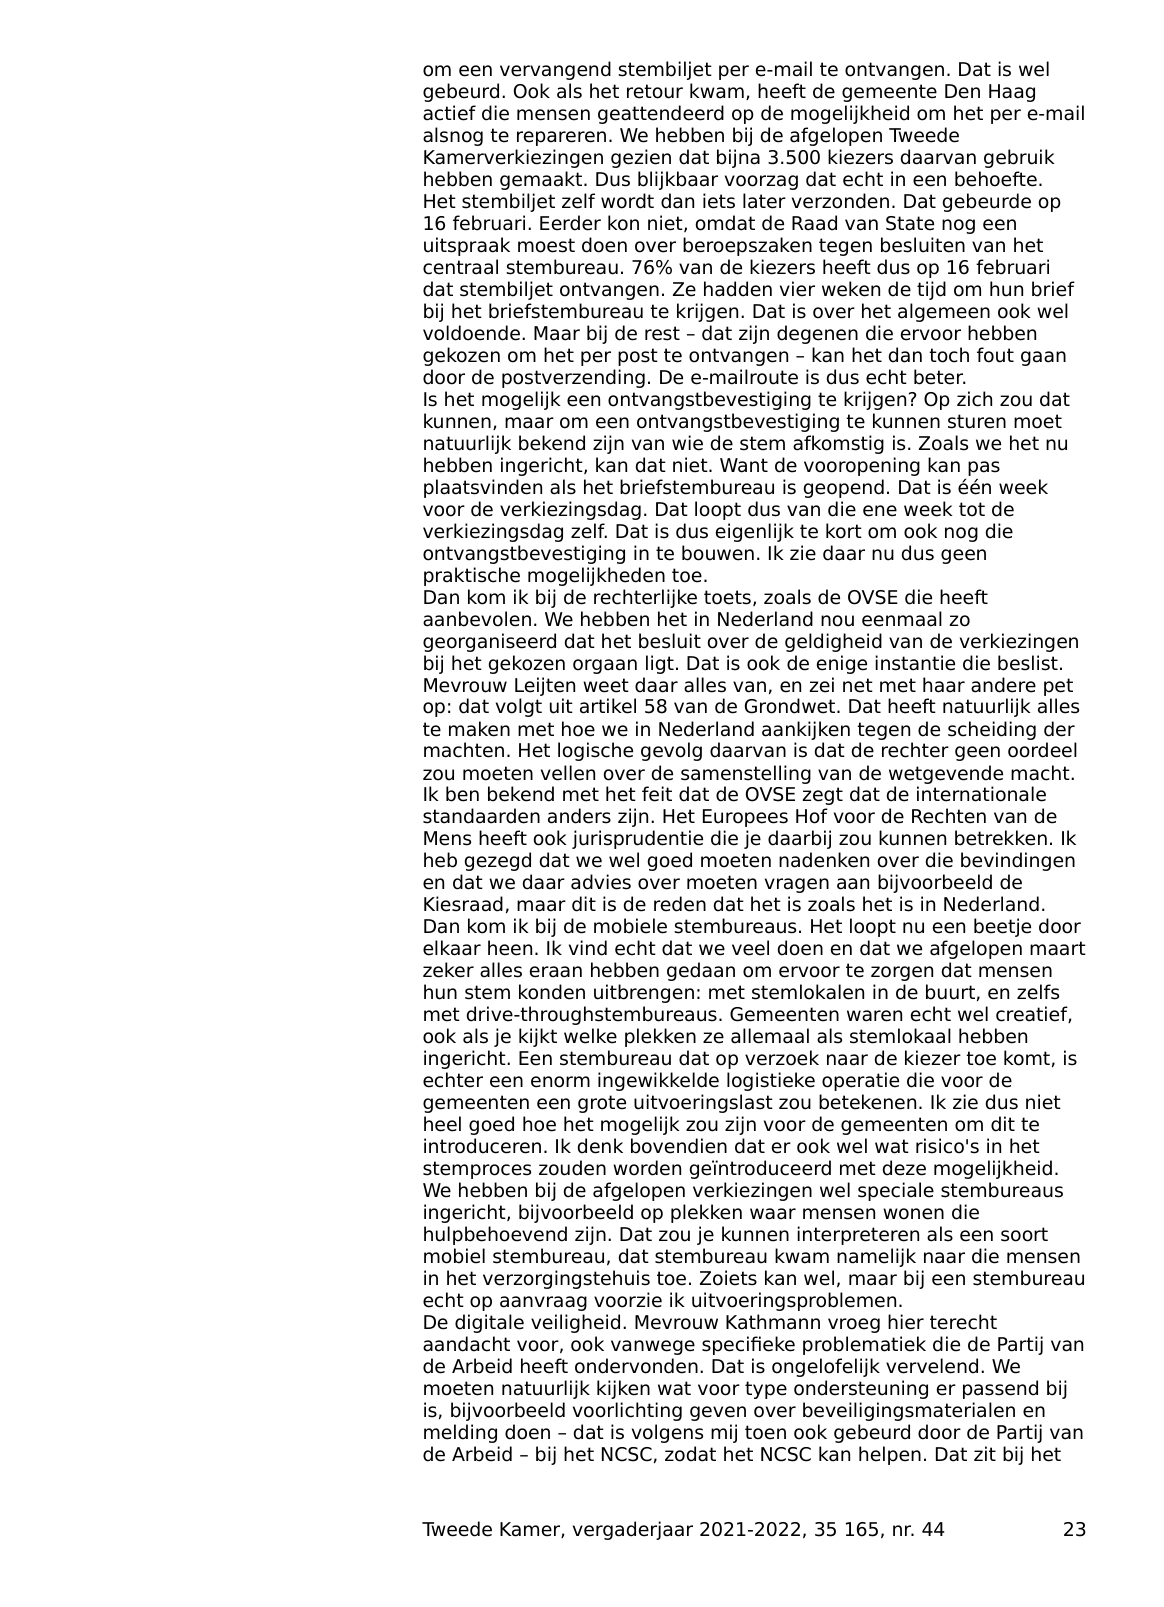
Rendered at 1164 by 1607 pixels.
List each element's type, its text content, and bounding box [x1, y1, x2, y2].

text De digitale veiligheid. Mevrouw Kathmann vroeg hier terecht aandacht voor, ook vanwege specifieke problematiek die de Partij van de Arbeid heeft ondervonden. Dat is ongelofelijk vervelend. We moeten natuurlijk kijken wat voor type ondersteuning er passend bij is, bijvoorbeeld voorlichting geven over beveiligingsmaterialen en melding doen – dat is volgens mij toen ook gebeurd door de Partij van de Arbeid – bij het NCSC, zodat het NCSC kan helpen. Dat zit bij het [422, 1312, 1087, 1466]
text Het stembiljet zelf wordt dan iets later verzonden. Dat gebeurde op 16 februari. Eerder kon niet, omdat de Raad van State nog een uitspraak moest doen over beroepszaken tegen besluiten van het centraal stembureau. 76% van de kiezers heeft dus op 16 februari dat stembiljet ontvangen. Ze hadden vier weken de tijd om hun brief bij het briefstembureau te krijgen. Dat is over het algemeen ook wel voldoende. Maar bij de rest – dat zijn degenen die ervoor hebben gekozen om het per post te ontvangen – kan het dan toch fout gaan door de postverzending. De e-mailroute is dus echt beter. [422, 191, 1087, 389]
text Dan kom ik bij de rechterlijke toets, zoals de OVSE die heeft aanbevolen. We hebben het in Nederland nou eenmaal zo georganiseerd dat het besluit over de geldigheid van de verkiezingen bij het gekozen orgaan ligt. Dat is ook de enige instantie die beslist. Mevrouw Leijten weet daar alles van, en zei net met haar andere pet op: dat volgt uit artikel 58 van de Grondwet. Dat heeft natuurlijk alles te maken met hoe we in Nederland aankijken tegen de scheiding der machten. Het logische gevolg daarvan is dat de rechter geen oordeel zou moeten vellen over de samenstelling van de wetgevende macht. Ik ben bekend met het feit dat de OVSE zegt dat de internationale standaarden anders zijn. Het Europees Hof voor de Rechten van de Mens heeft ook jurisprudentie die je daarbij zou kunnen betrekken. Ik heb gezegd dat we wel goed moeten nadenken over die bevindingen en dat we daar advies over moeten vragen aan bijvoorbeeld de Kiesraad, maar dit is de reden dat het is zoals het is in Nederland. [422, 587, 1087, 916]
text Dan kom ik bij de mobiele stembureaus. Het loopt nu een beetje door elkaar heen. Ik vind echt dat we veel doen en dat we afgelopen maart zeker alles eraan hebben gedaan om ervoor te zorgen dat mensen hun stem konden uitbrengen: met stemlokalen in de buurt, en zelfs met drive-throughstembureaus. Gemeenten waren echt wel creatief, ook als je kijkt welke plekken ze allemaal als stemlokaal hebben ingericht. Een stembureau dat op verzoek naar de kiezer toe komt, is echter een enorm ingewikkelde logistieke operatie die voor de gemeenten een grote uitvoeringslast zou betekenen. Ik zie dus niet heel goed hoe het mogelijk zou zijn voor de gemeenten om dit te introduceren. Ik denk bovendien dat er ook wel wat risico's in het stemproces zouden worden geïntroduceerd met deze mogelijkheid. We hebben bij de afgelopen verkiezingen wel speciale stembureaus ingericht, bijvoorbeeld op plekken waar mensen wonen die hulpbehoevend zijn. Dat zou je kunnen interpreteren als een soort mobiel stembureau, dat stembureau kwam namelijk naar die mensen in het verzorgingstehuis toe. Zoiets kan wel, maar bij een stembureau echt op aanvraag voorzie ik uitvoeringsproblemen. [422, 916, 1087, 1312]
text om een vervangend stembiljet per e-mail te ontvangen. Dat is wel gebeurd. Ook als het retour kwam, heeft de gemeente Den Haag actief die mensen geattendeerd op de mogelijkheid om het per e-mail alsnog te repareren. We hebben bij de afgelopen Tweede Kamerverkiezingen gezien dat bijna 3.500 kiezers daarvan gebruik hebben gemaakt. Dus blijkbaar voorzag dat echt in een behoefte. [422, 59, 1087, 191]
text Is het mogelijk een ontvangstbevestiging te krijgen? Op zich zou dat kunnen, maar om een ontvangstbevestiging te kunnen sturen moet natuurlijk bekend zijn van wie de stem afkomstig is. Zoals we het nu hebben ingericht, kan dat niet. Want de vooropening kan pas plaatsvinden als het briefstembureau is geopend. Dat is één week voor de verkiezingsdag. Dat loopt dus van die ene week tot de verkiezingsdag zelf. Dat is dus eigenlijk te kort om ook nog die ontvangstbevestiging in te bouwen. Ik zie daar nu dus geen praktische mogelijkheden toe. [422, 389, 1087, 587]
